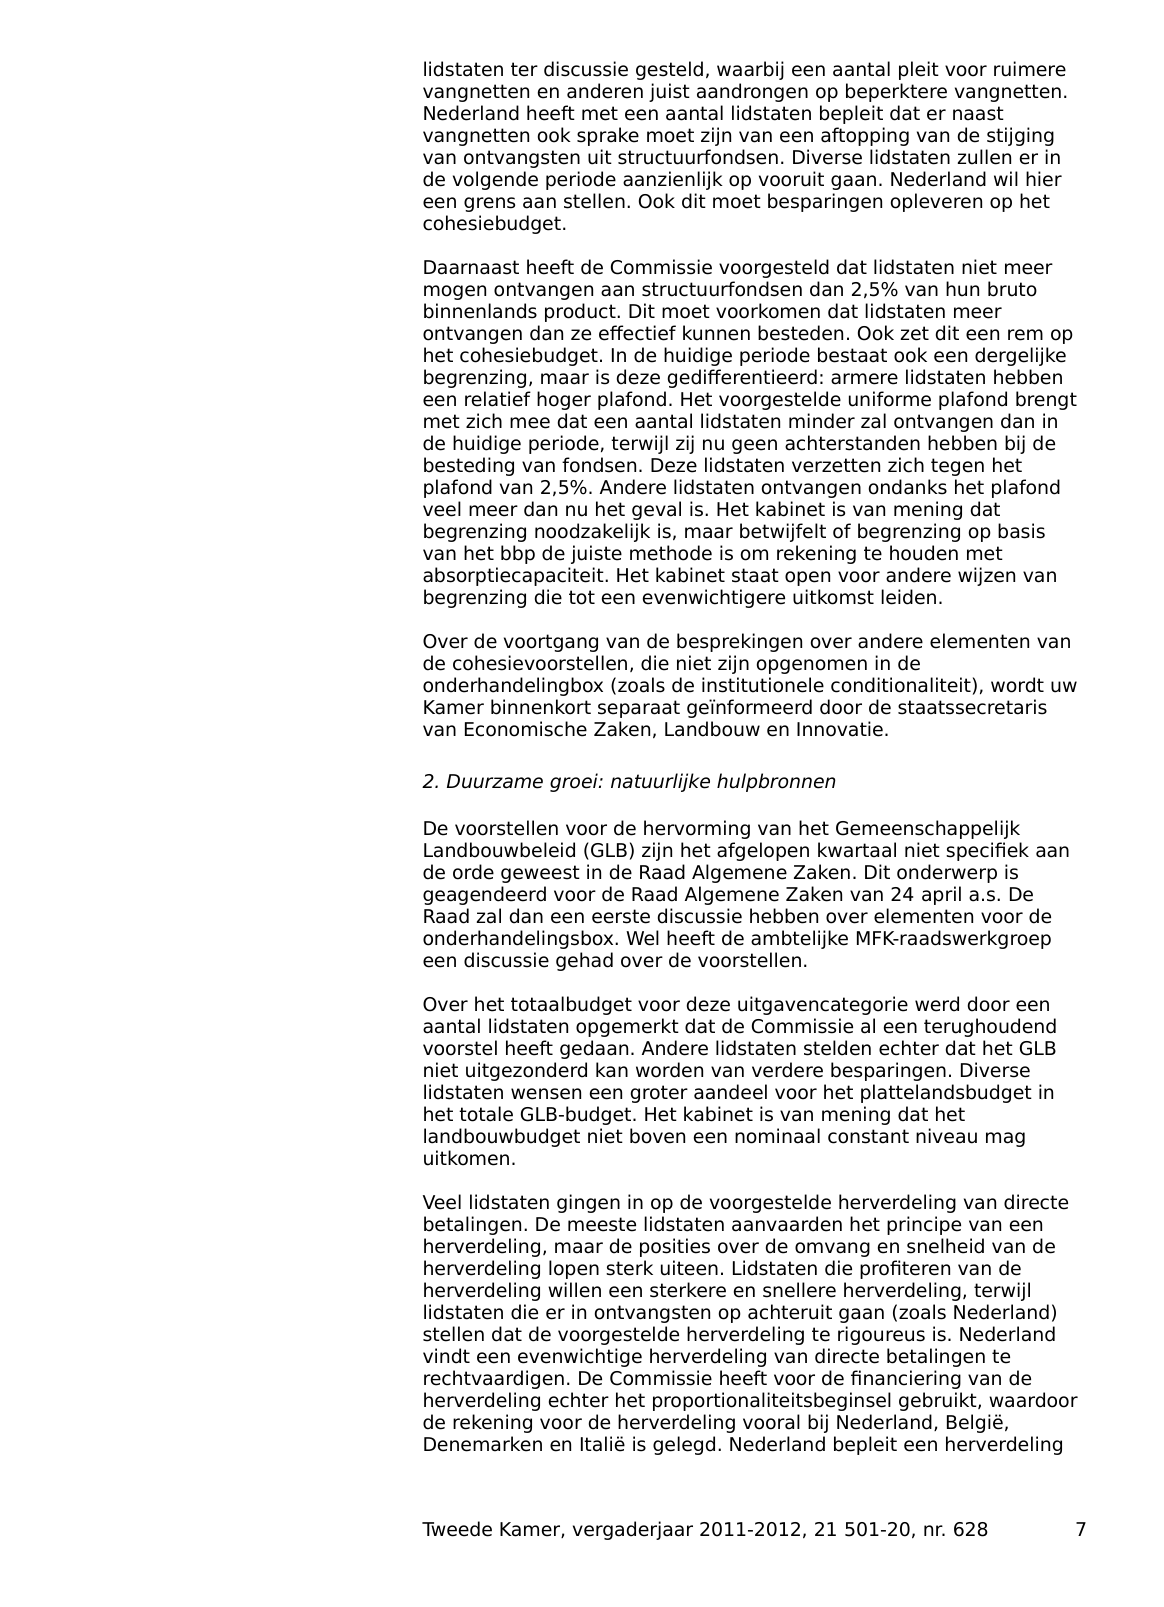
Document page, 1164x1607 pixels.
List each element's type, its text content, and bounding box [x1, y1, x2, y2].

text Over de voortgang van de besprekingen over andere elementen van de cohesievoorstellen, die niet zijn opgenomen in de onderhandelingbox (zoals de institutionele conditionaliteit), wordt uw Kamer binnenkort separaat geïnformeerd door de staatssecretaris van Economische Zaken, Landbouw en Innovatie. [422, 631, 1087, 741]
text De voorstellen voor de hervorming van het Gemeenschappelijk Landbouwbeleid (GLB) zijn het afgelopen kwartaal niet specifiek aan de orde geweest in de Raad Algemene Zaken. Dit onderwerp is geagendeerd voor de Raad Algemene Zaken van 24 april a.s. De Raad zal dan een eerste discussie hebben over elementen voor de onderhandelingsbox. Wel heeft de ambtelijke MFK-raadswerkgroep een discussie gehad over de voorstellen. [422, 818, 1087, 972]
text Over het totaalbudget voor deze uitgavencategorie werd door een aantal lidstaten opgemerkt dat de Commissie al een terughoudend voorstel heeft gedaan. Andere lidstaten stelden echter dat het GLB niet uitgezonderd kan worden van verdere besparingen. Diverse lidstaten wensen een groter aandeel voor het plattelandsbudget in het totale GLB-budget. Het kabinet is van mening dat het landbouwbudget niet boven een nominaal constant niveau mag uitkomen. [422, 994, 1087, 1170]
subtitle 2. Duurzame groei: natuurlijke hulpbronnen [422, 771, 1087, 793]
text lidstaten ter discussie gesteld, waarbij een aantal pleit voor ruimere vangnetten en anderen juist aandrongen op beperktere vangnetten. Nederland heeft met een aantal lidstaten bepleit dat er naast vangnetten ook sprake moet zijn van een aftopping van de stijging van ontvangsten uit structuurfondsen. Diverse lidstaten zullen er in de volgende periode aanzienlijk op vooruit gaan. Nederland wil hier een grens aan stellen. Ook dit moet besparingen opleveren op het cohesiebudget. [422, 59, 1087, 235]
text Veel lidstaten gingen in op de voorgestelde herverdeling van directe betalingen. De meeste lidstaten aanvaarden het principe van een herverdeling, maar de posities over de omvang en snelheid van de herverdeling lopen sterk uiteen. Lidstaten die profiteren van de herverdeling willen een sterkere en snellere herverdeling, terwijl lidstaten die er in ontvangsten op achteruit gaan (zoals Nederland) stellen dat de voorgestelde herverdeling te rigoureus is. Nederland vindt een evenwichtige herverdeling van directe betalingen te rechtvaardigen. De Commissie heeft voor de financiering van de herverdeling echter het proportionaliteitsbeginsel gebruikt, waardoor de rekening voor de herverdeling vooral bij Nederland, België, Denemarken en Italië is gelegd. Nederland bepleit een herverdeling [422, 1192, 1087, 1456]
text Daarnaast heeft de Commissie voorgesteld dat lidstaten niet meer mogen ontvangen aan structuurfondsen dan 2,5% van hun bruto binnenlands product. Dit moet voorkomen dat lidstaten meer ontvangen dan ze effectief kunnen besteden. Ook zet dit een rem op het cohesiebudget. In de huidige periode bestaat ook een dergelijke begrenzing, maar is deze gedifferentieerd: armere lidstaten hebben een relatief hoger plafond. Het voorgestelde uniforme plafond brengt met zich mee dat een aantal lidstaten minder zal ontvangen dan in de huidige periode, terwijl zij nu geen achterstanden hebben bij de besteding van fondsen. Deze lidstaten verzetten zich tegen het plafond van 2,5%. Andere lidstaten ontvangen ondanks het plafond veel meer dan nu het geval is. Het kabinet is van mening dat begrenzing noodzakelijk is, maar betwijfelt of begrenzing op basis van het bbp de juiste methode is om rekening te houden met absorptiecapaciteit. Het kabinet staat open voor andere wijzen van begrenzing die tot een evenwichtigere uitkomst leiden. [422, 257, 1087, 609]
